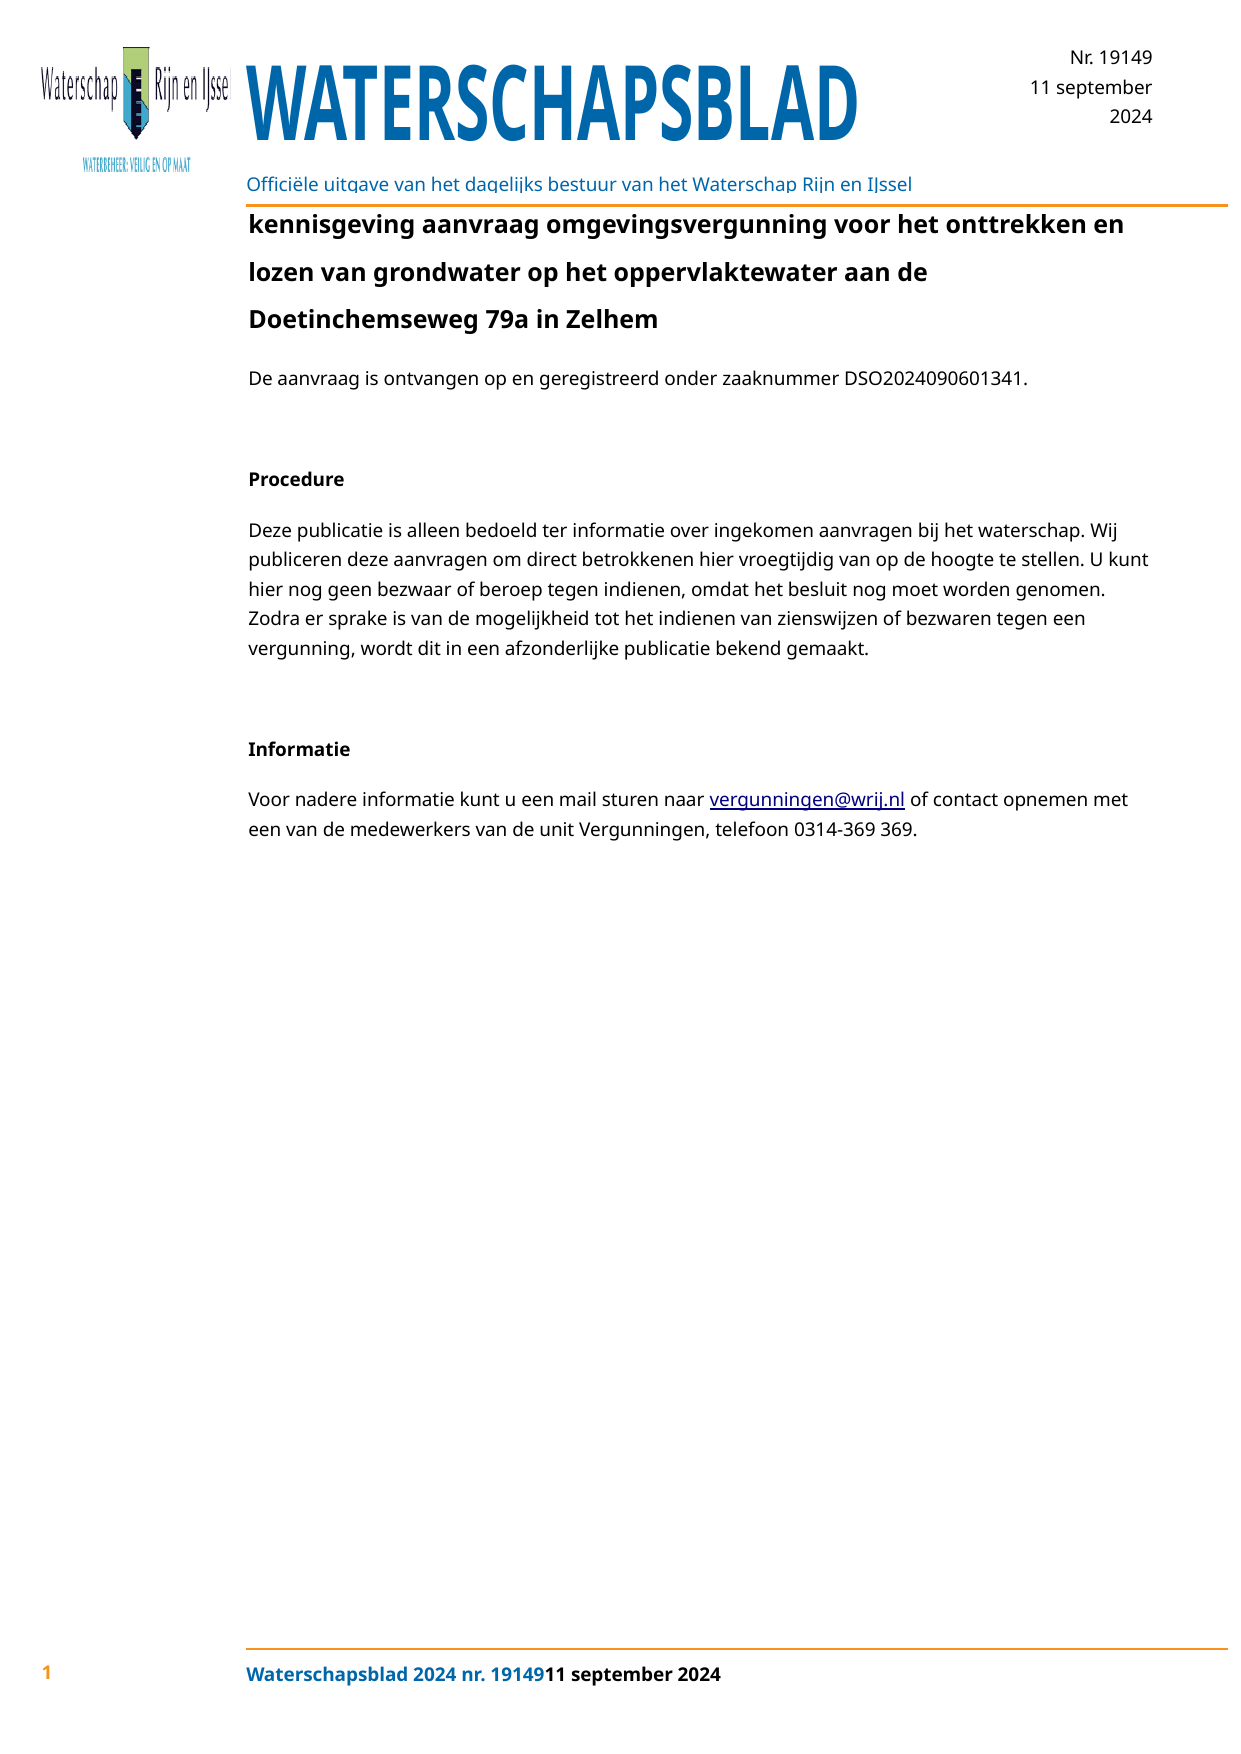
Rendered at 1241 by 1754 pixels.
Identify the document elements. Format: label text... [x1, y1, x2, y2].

text Voor nadere informatie kunt u een mail sturen naar vergunningen@wrij.nl of contact opnemen met een van de medewerkers van de unit Vergunningen, telefoon 0314-369 369. [248, 786, 1152, 842]
text Informatie [248, 736, 1152, 762]
text kennisgeving aanvraag omgevingsvergunning voor het onttrekken en lozen van grondwater op het oppervlaktewater aan de Doetinchemseweg 79a in Zelhem [248, 207, 1152, 336]
text Procedure [248, 466, 1152, 492]
text Deze publicatie is alleen bedoeld ter informatie over ingekomen aanvragen bij het waterschap. Wij publiceren deze aanvragen om direct betrokkenen hier vroegtijdig van op de hoogte te stellen. U kunt hier nog geen bezwaar of beroep tegen indienen, omdat het besluit nog moet worden genomen. Zodra er sprake is van de mogelijkheid tot het indienen van zienswijzen of bezwaren tegen een vergunning, wordt dit in een afzonderlijke publicatie bekend gemaakt. [248, 517, 1152, 661]
text De aanvraag is ontvangen op en geregistreerd onder zaaknummer DSO2024090601341. [248, 366, 1152, 391]
picture [41, 47, 231, 172]
